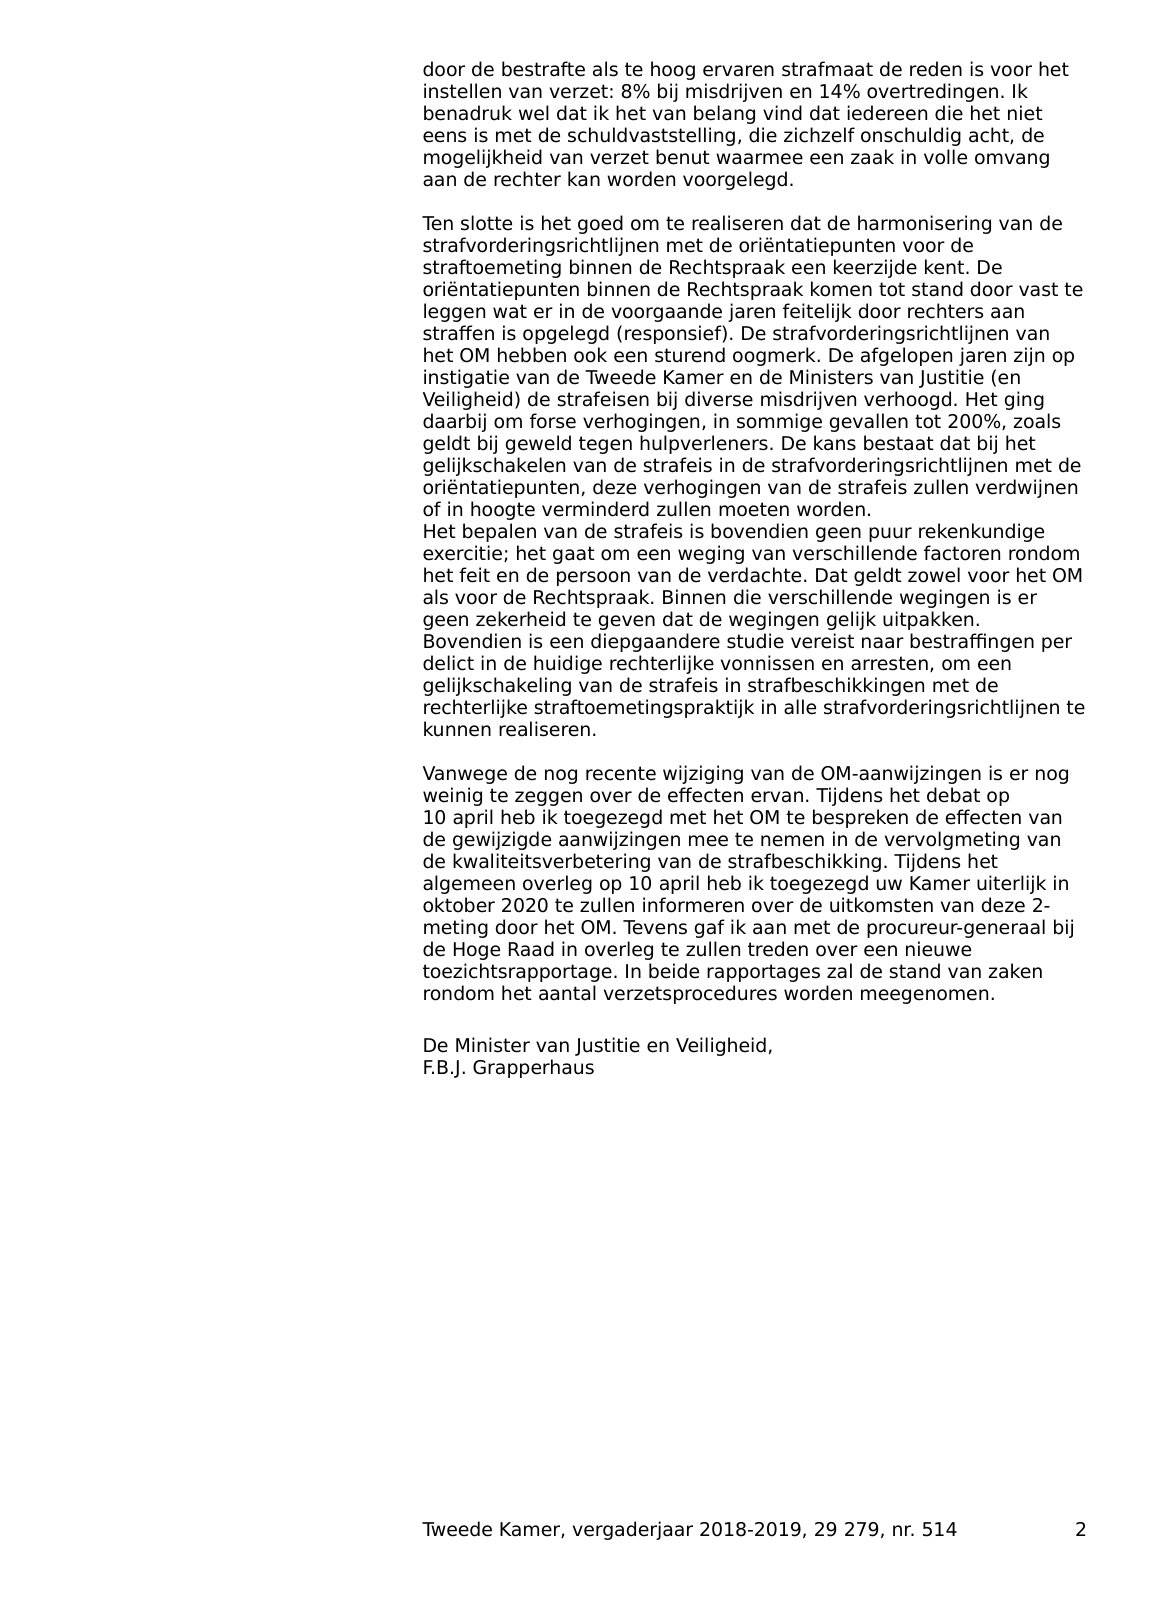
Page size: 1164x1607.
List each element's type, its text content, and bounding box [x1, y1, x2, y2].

text Het bepalen van de strafeis is bovendien geen puur rekenkundige exercitie; het gaat om een weging van verschillende factoren rondom het feit en de persoon van de verdachte. Dat geldt zowel voor het OM als voor de Rechtspraak. Binnen die verschillende wegingen is er geen zekerheid te geven dat de wegingen gelijk uitpakken. Bovendien is een diepgaandere studie vereist naar bestraffingen per delict in de huidige rechterlijke vonnissen en arresten, om een gelijkschakeling van de strafeis in strafbeschikkingen met de rechterlijke straftoemetingspraktijk in alle strafvorderingsrichtlijnen te kunnen realiseren. [422, 521, 1087, 741]
text door de bestrafte als te hoog ervaren strafmaat de reden is voor het instellen van verzet: 8% bij misdrijven en 14% overtredingen. Ik benadruk wel dat ik het van belang vind dat iedereen die het niet eens is met de schuldvaststelling, die zichzelf onschuldig acht, de mogelijkheid van verzet benut waarmee een zaak in volle omvang aan de rechter kan worden voorgelegd. [422, 59, 1087, 191]
text De Minister van Justitie en Veiligheid, F.B.J. Grapperhaus [422, 1034, 1087, 1078]
text Ten slotte is het goed om te realiseren dat de harmonisering van de strafvorderingsrichtlijnen met de oriëntatiepunten voor de straftoemeting binnen de Rechtspraak een keerzijde kent. De oriëntatiepunten binnen de Rechtspraak komen tot stand door vast te leggen wat er in de voorgaande jaren feitelijk door rechters aan straffen is opgelegd (responsief). De strafvorderingsrichtlijnen van het OM hebben ook een sturend oogmerk. De afgelopen jaren zijn op instigatie van de Tweede Kamer en de Ministers van Justitie (en Veiligheid) de strafeisen bij diverse misdrijven verhoogd. Het ging daarbij om forse verhogingen, in sommige gevallen tot 200%, zoals geldt bij geweld tegen hulpverleners. De kans bestaat dat bij het gelijkschakelen van de strafeis in de strafvorderingsrichtlijnen met de oriëntatiepunten, deze verhogingen van de strafeis zullen verdwijnen of in hoogte verminderd zullen moeten worden. [422, 213, 1087, 521]
text Vanwege de nog recente wijziging van de OM-aanwijzingen is er nog weinig te zeggen over de effecten ervan. Tijdens het debat op 10 april heb ik toegezegd met het OM te bespreken de effecten van de gewijzigde aanwijzingen mee te nemen in de vervolgmeting van de kwaliteitsverbetering van de strafbeschikking. Tijdens het algemeen overleg op 10 april heb ik toegezegd uw Kamer uiterlijk in oktober 2020 te zullen informeren over de uitkomsten van deze 2-meting door het OM. Tevens gaf ik aan met de procureur-generaal bij de Hoge Raad in overleg te zullen treden over een nieuwe toezichtsrapportage. In beide rapportages zal de stand van zaken rondom het aantal verzetsprocedures worden meegenomen. [422, 763, 1087, 1004]
